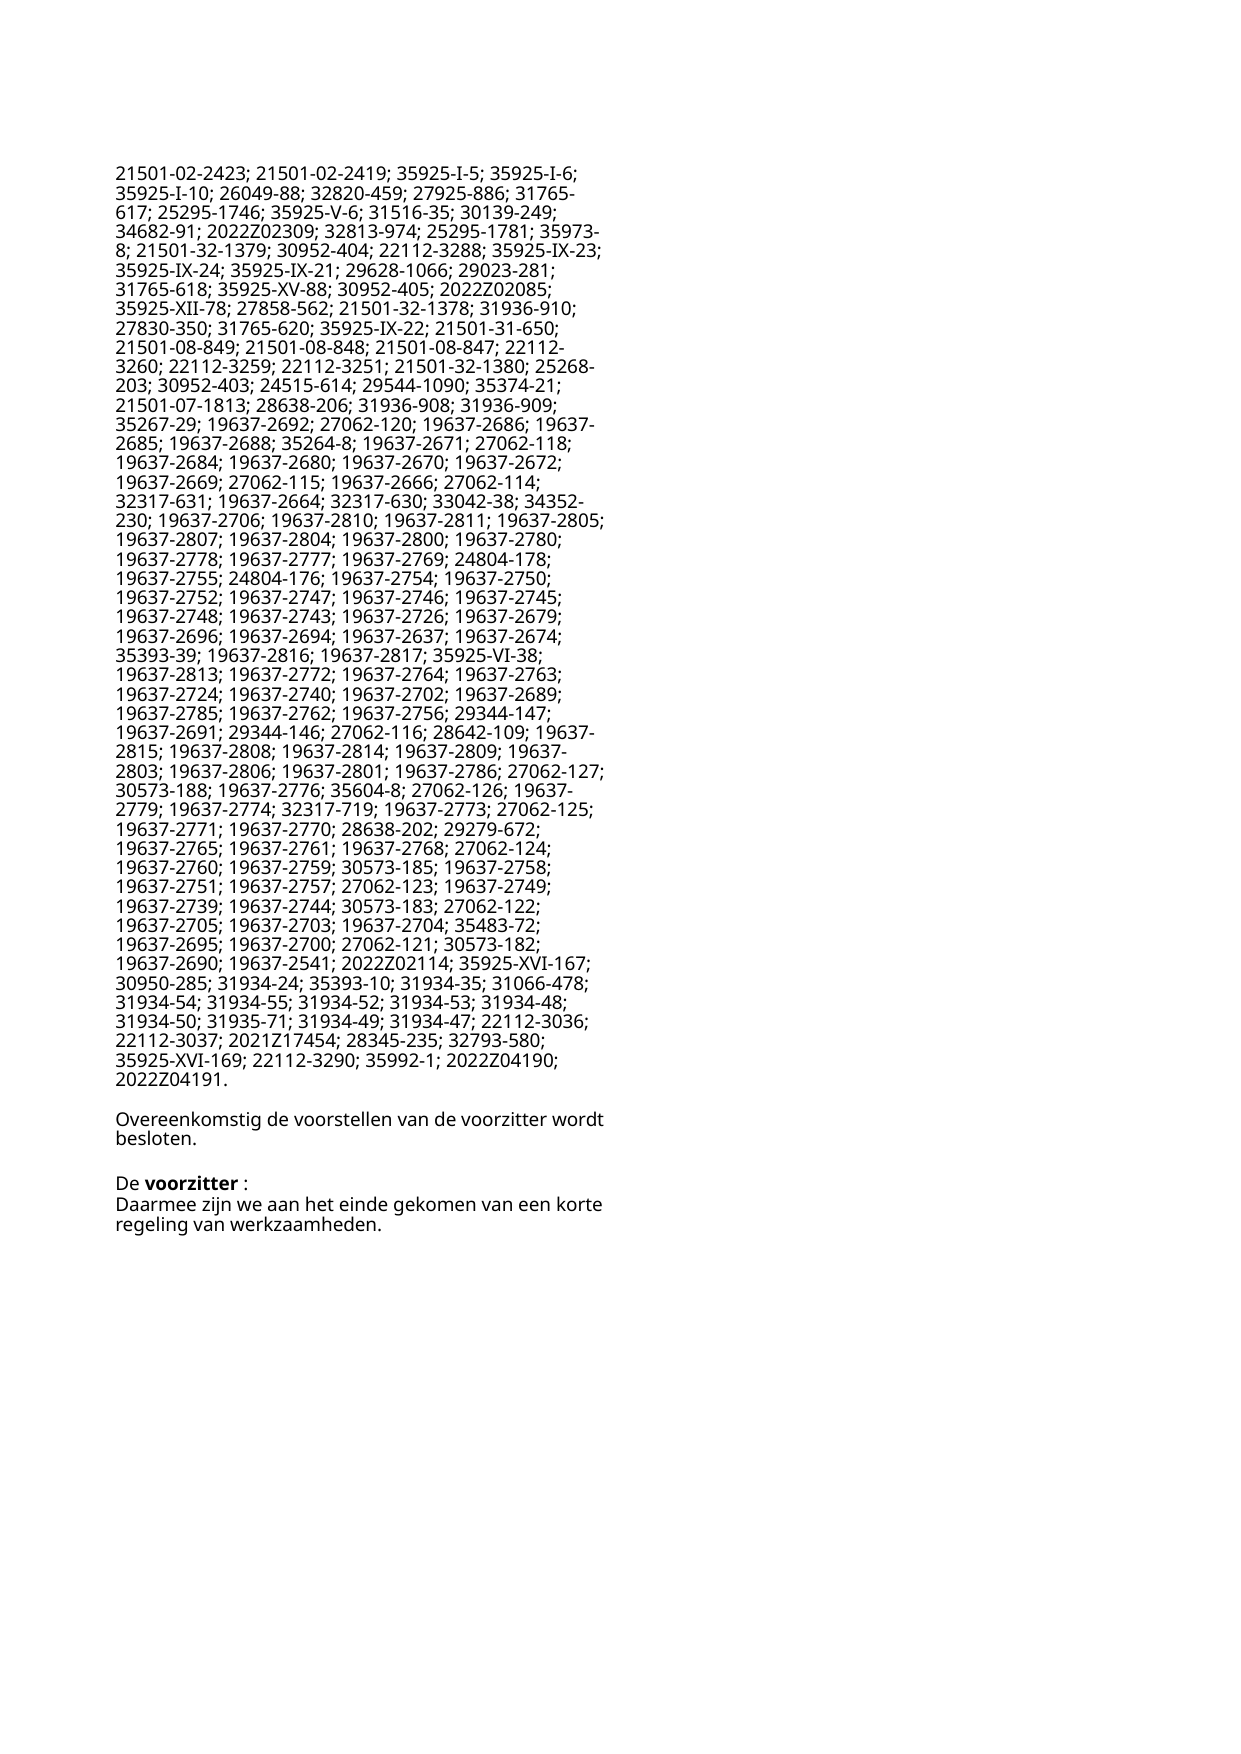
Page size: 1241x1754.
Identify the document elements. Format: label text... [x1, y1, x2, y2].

text De voorzitter : [115, 1171, 605, 1196]
text Daarmee zijn we aan het einde gekomen van een korte regeling van werkzaamheden. [115, 1196, 605, 1235]
text Overeenkomstig de voorstellen van de voorzitter wordt besloten. [115, 1111, 605, 1150]
text 21501-02-2423; 21501-02-2419; 35925-I-5; 35925-I-6; 35925-I-10; 26049-88; 32820-459; 27925-886; 31765-617; 25295-1746; 35925-V-6; 31516-35; 30139-249; 34682-91; 2022Z02309; 32813-974; 25295-1781; 35973-8; 21501-32-1379; 30952-404; 22112-3288; 35925-IX-23; 35925-IX-24; 35925-IX-21; 29628-1066; 29023-281; 31765-618; 35925-XV-88; 30952-405; 2022Z02085; 35925-XII-78; 27858-562; 21501-32-1378; 31936-910; 27830-350; 31765-620; 35925-IX-22; 21501-31-650; 21501-08-849; 21501-08-848; 21501-08-847; 22112-3260; 22112-3259; 22112-3251; 21501-32-1380; 25268-203; 30952-403; 24515-614; 29544-1090; 35374-21; 21501-07-1813; 28638-206; 31936-908; 31936-909; 35267-29; 19637-2692; 27062-120; 19637-2686; 19637-2685; 19637-2688; 35264-8; 19637-2671; 27062-118; 19637-2684; 19637-2680; 19637-2670; 19637-2672; 19637-2669; 27062-115; 19637-2666; 27062-114; 32317-631; 19637-2664; 32317-630; 33042-38; 34352-230; 19637-2706; 19637-2810; 19637-2811; 19637-2805; 19637-2807; 19637-2804; 19637-2800; 19637-2780; 19637-2778; 19637-2777; 19637-2769; 24804-178; 19637-2755; 24804-176; 19637-2754; 19637-2750; 19637-2752; 19637-2747; 19637-2746; 19637-2745; 19637-2748; 19637-2743; 19637-2726; 19637-2679; 19637-2696; 19637-2694; 19637-2637; 19637-2674; 35393-39; 19637-2816; 19637-2817; 35925-VI-38; 19637-2813; 19637-2772; 19637-2764; 19637-2763; 19637-2724; 19637-2740; 19637-2702; 19637-2689; 19637-2785; 19637-2762; 19637-2756; 29344-147; 19637-2691; 29344-146; 27062-116; 28642-109; 19637-2815; 19637-2808; 19637-2814; 19637-2809; 19637-2803; 19637-2806; 19637-2801; 19637-2786; 27062-127; 30573-188; 19637-2776; 35604-8; 27062-126; 19637-2779; 19637-2774; 32317-719; 19637-2773; 27062-125; 19637-2771; 19637-2770; 28638-202; 29279-672; 19637-2765; 19637-2761; 19637-2768; 27062-124; 19637-2760; 19637-2759; 30573-185; 19637-2758; 19637-2751; 19637-2757; 27062-123; 19637-2749; 19637-2739; 19637-2744; 30573-183; 27062-122; 19637-2705; 19637-2703; 19637-2704; 35483-72; 19637-2695; 19637-2700; 27062-121; 30573-182; 19637-2690; 19637-2541; 2022Z02114; 35925-XVI-167; 30950-285; 31934-24; 35393-10; 31934-35; 31066-478; 31934-54; 31934-55; 31934-52; 31934-53; 31934-48; 31934-50; 31935-71; 31934-49; 31934-47; 22112-3036; 22112-3037; 2021Z17454; 28345-235; 32793-580; 35925-XVI-169; 22112-3290; 35992-1; 2022Z04190; 2022Z04191. [115, 165, 605, 1090]
